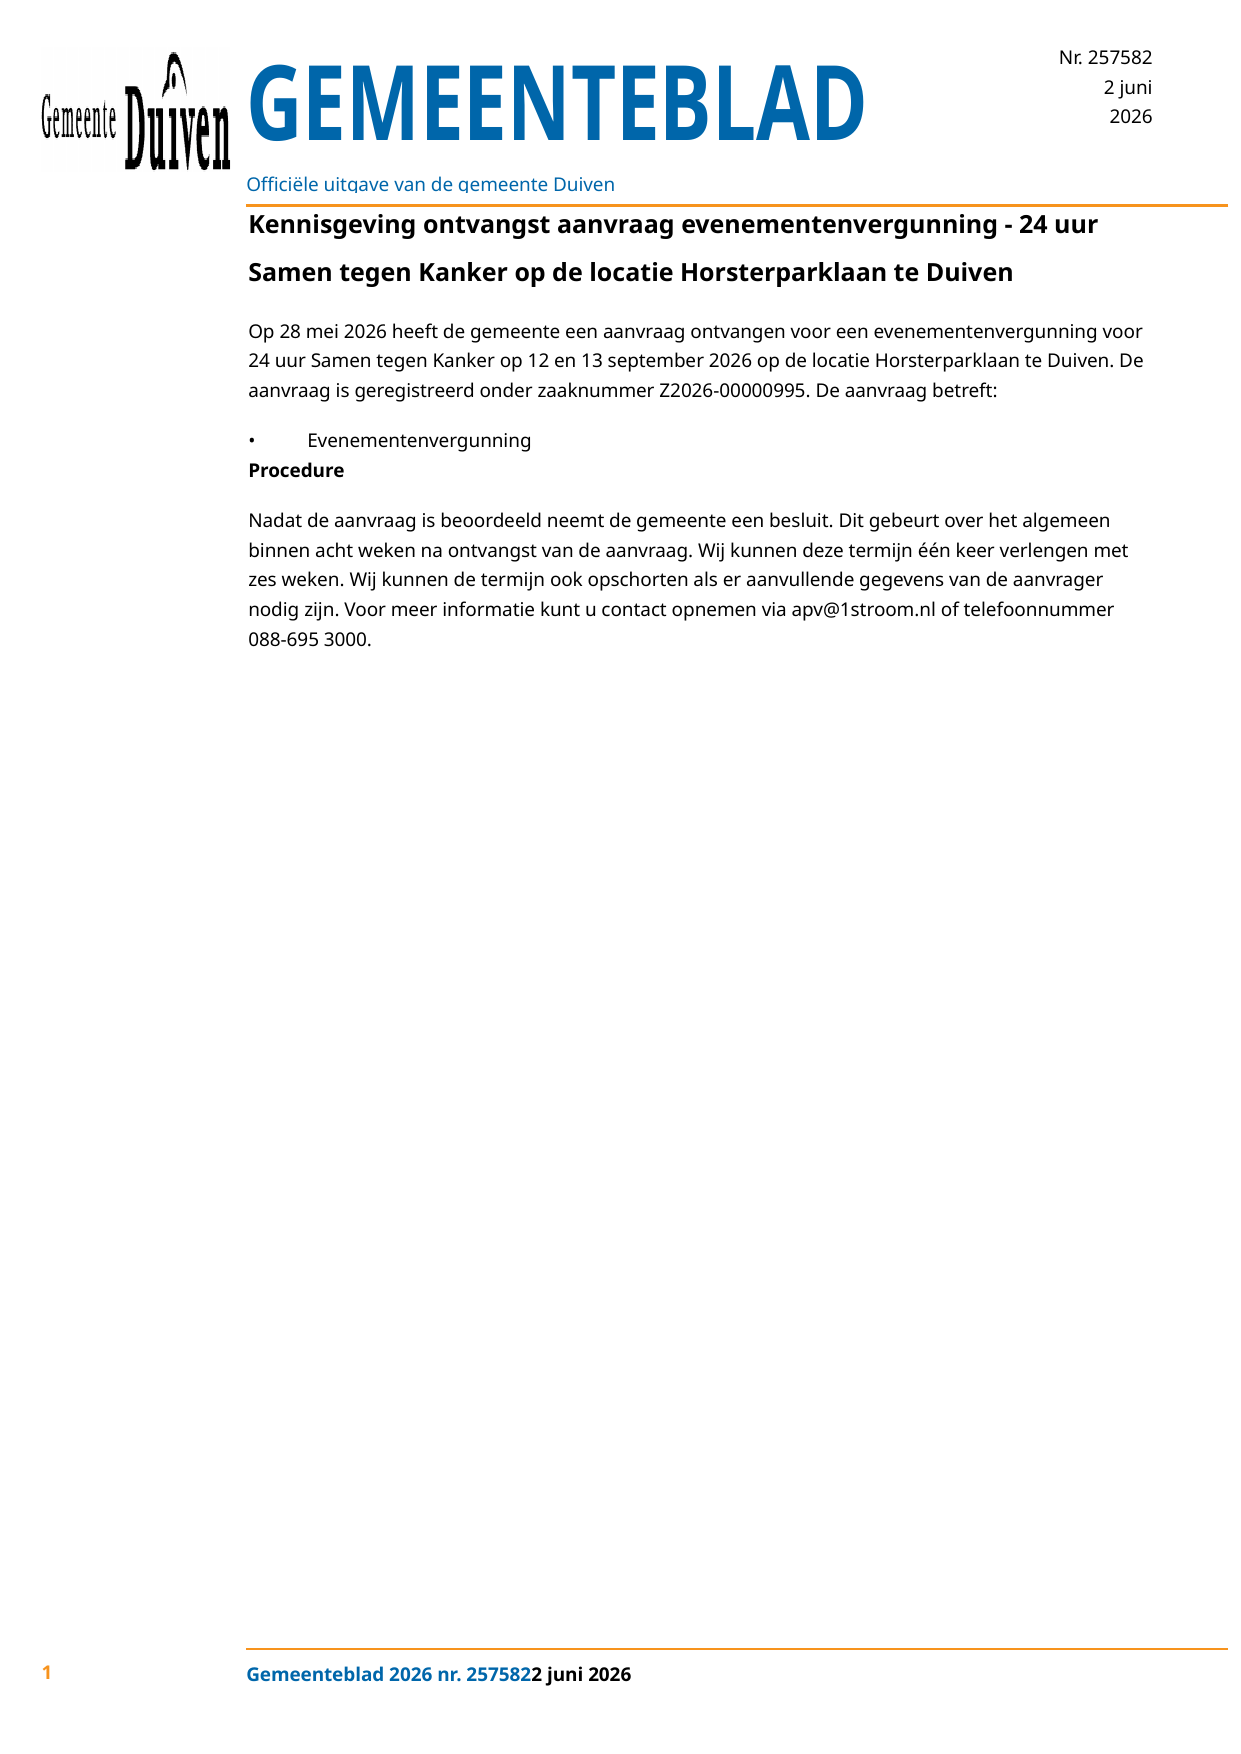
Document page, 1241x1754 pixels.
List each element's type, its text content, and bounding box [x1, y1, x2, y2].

list Evenementenvergunning [248, 427, 1152, 453]
text Kennisgeving ontvangst aanvraag evenementenvergunning - 24 uur Samen tegen Kanker op de locatie Horsterparklaan te Duiven [248, 207, 1152, 288]
text Procedure [248, 457, 1152, 483]
picture [41, 47, 231, 172]
text Nadat de aanvraag is beoordeeld neemt de gemeente een besluit. Dit gebeurt over het algemeen binnen acht weken na ontvangst van de aanvraag. Wij kunnen deze termijn één keer verlengen met zes weken. Wij kunnen de termijn ook opschorten als er aanvullende gegevens van de aanvrager nodig zijn. Voor meer informatie kunt u contact opnemen via apv@1stroom.nl of telefoonnummer 088-695 3000. [248, 507, 1152, 652]
text Op 28 mei 2026 heeft de gemeente een aanvraag ontvangen voor een evenementenvergunning voor 24 uur Samen tegen Kanker op 12 en 13 september 2026 op de locatie Horsterparklaan te Duiven. De aanvraag is geregistreerd onder zaaknummer Z2026-00000995. De aanvraag betreft: [248, 318, 1152, 403]
